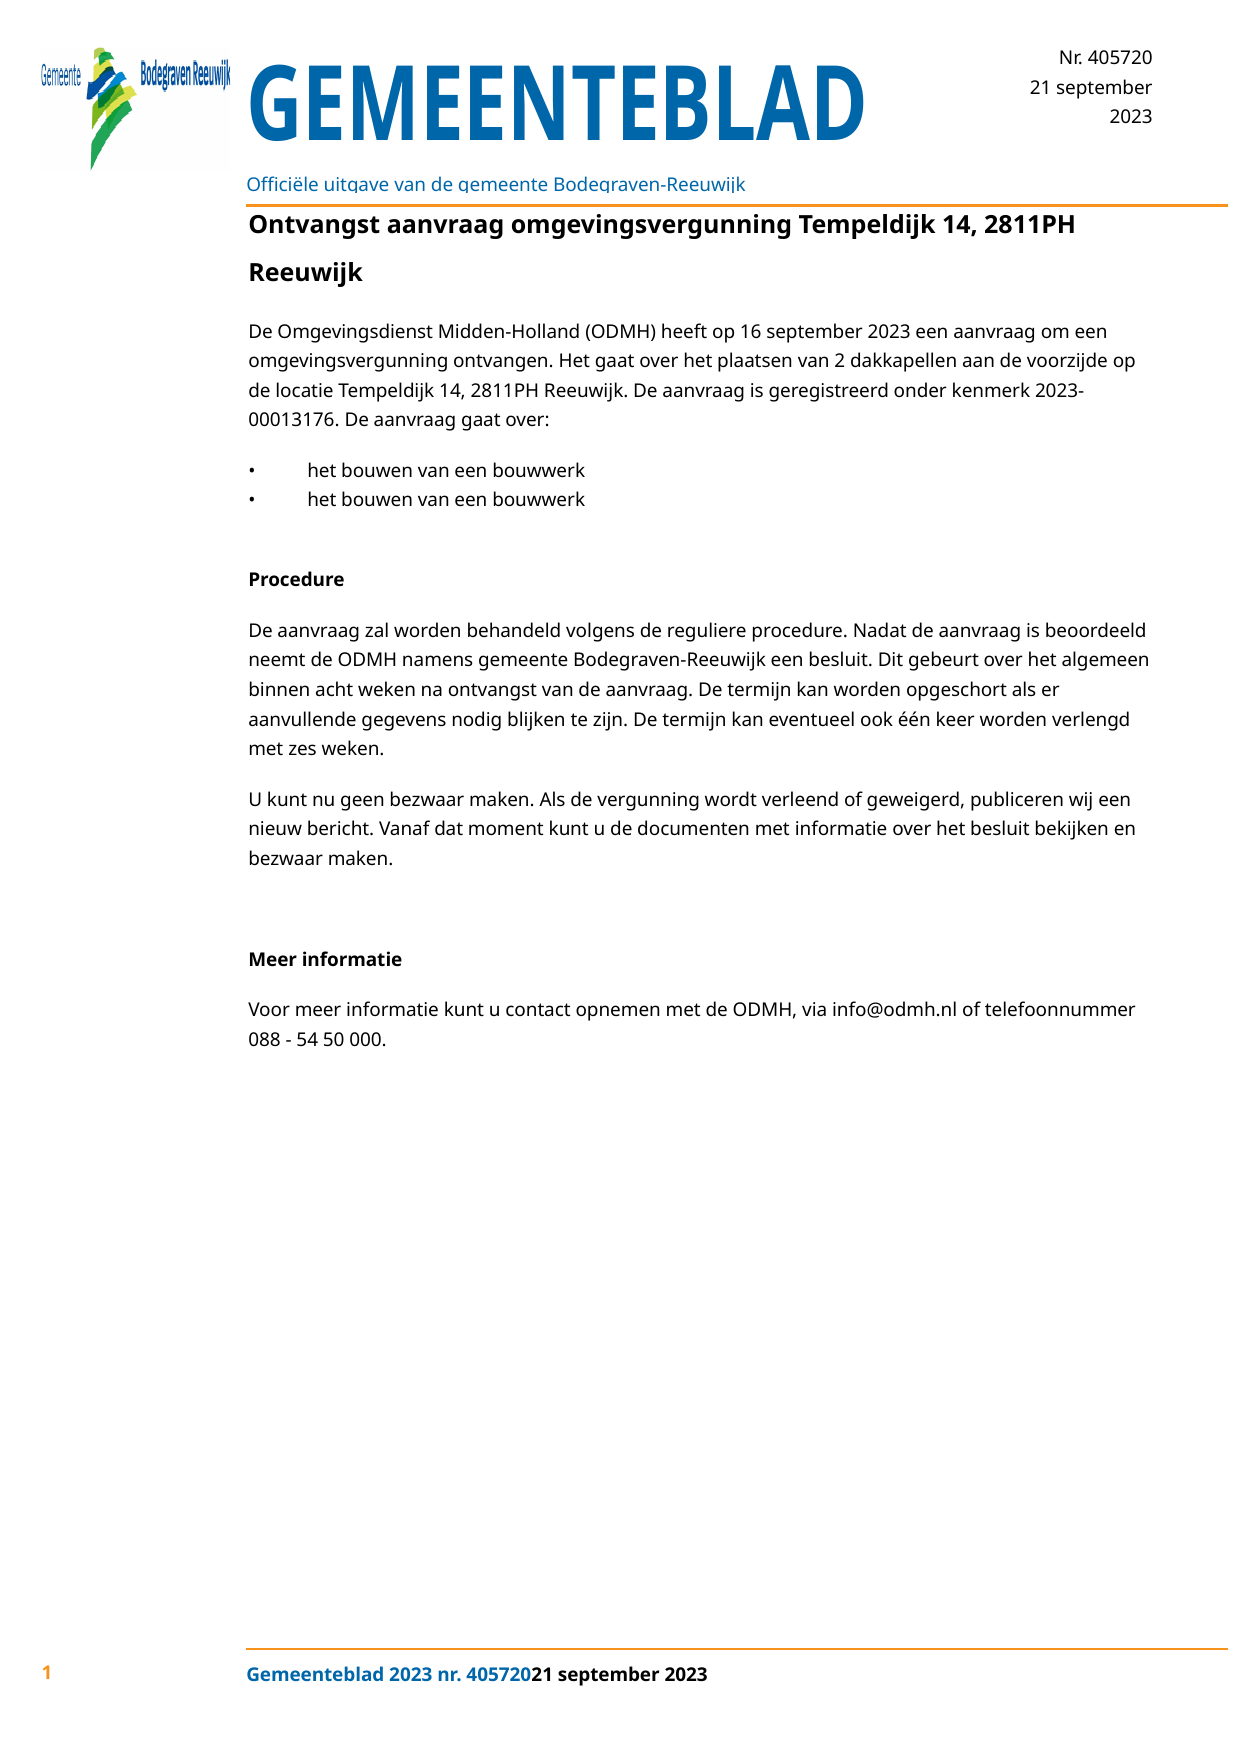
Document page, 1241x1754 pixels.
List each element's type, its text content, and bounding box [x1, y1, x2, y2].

text De aanvraag zal worden behandeld volgens de reguliere procedure. Nadat de aanvraag is beoordeeld neemt de ODMH namens gemeente Bodegraven-Reeuwijk een besluit. Dit gebeurt over het algemeen binnen acht weken na ontvangst van de aanvraag. De termijn kan worden opgeschort als er aanvullende gegevens nodig blijken te zijn. De termijn kan eventueel ook één keer worden verlengd met zes weken. [248, 617, 1152, 761]
list het bouwen van een bouwwerk [248, 487, 1152, 512]
picture [41, 47, 231, 172]
text U kunt nu geen bezwaar maken. Als de vergunning wordt verleend of geweigerd, publiceren wij een nieuw bericht. Vanaf dat moment kunt u de documenten met informatie over het besluit bekijken en bezwaar maken. [248, 786, 1152, 871]
text Ontvangst aanvraag omgevingsvergunning Tempeldijk 14, 2811PH Reeuwijk [248, 207, 1152, 288]
text Meer informatie [248, 946, 1152, 972]
text Voor meer informatie kunt u contact opnemen met de ODMH, via info@odmh.nl of telefoonnummer 088 - 54 50 000. [248, 996, 1152, 1052]
text Procedure [248, 567, 1152, 592]
text De Omgevingsdienst Midden-Holland (ODMH) heeft op 16 september 2023 een aanvraag om een omgevingsvergunning ontvangen. Het gaat over het plaatsen van 2 dakkapellen aan de voorzijde op de locatie Tempeldijk 14, 2811PH Reeuwijk. De aanvraag is geregistreerd onder kenmerk 2023-00013176. De aanvraag gaat over: [248, 318, 1152, 432]
list het bouwen van een bouwwerk [248, 457, 1152, 483]
